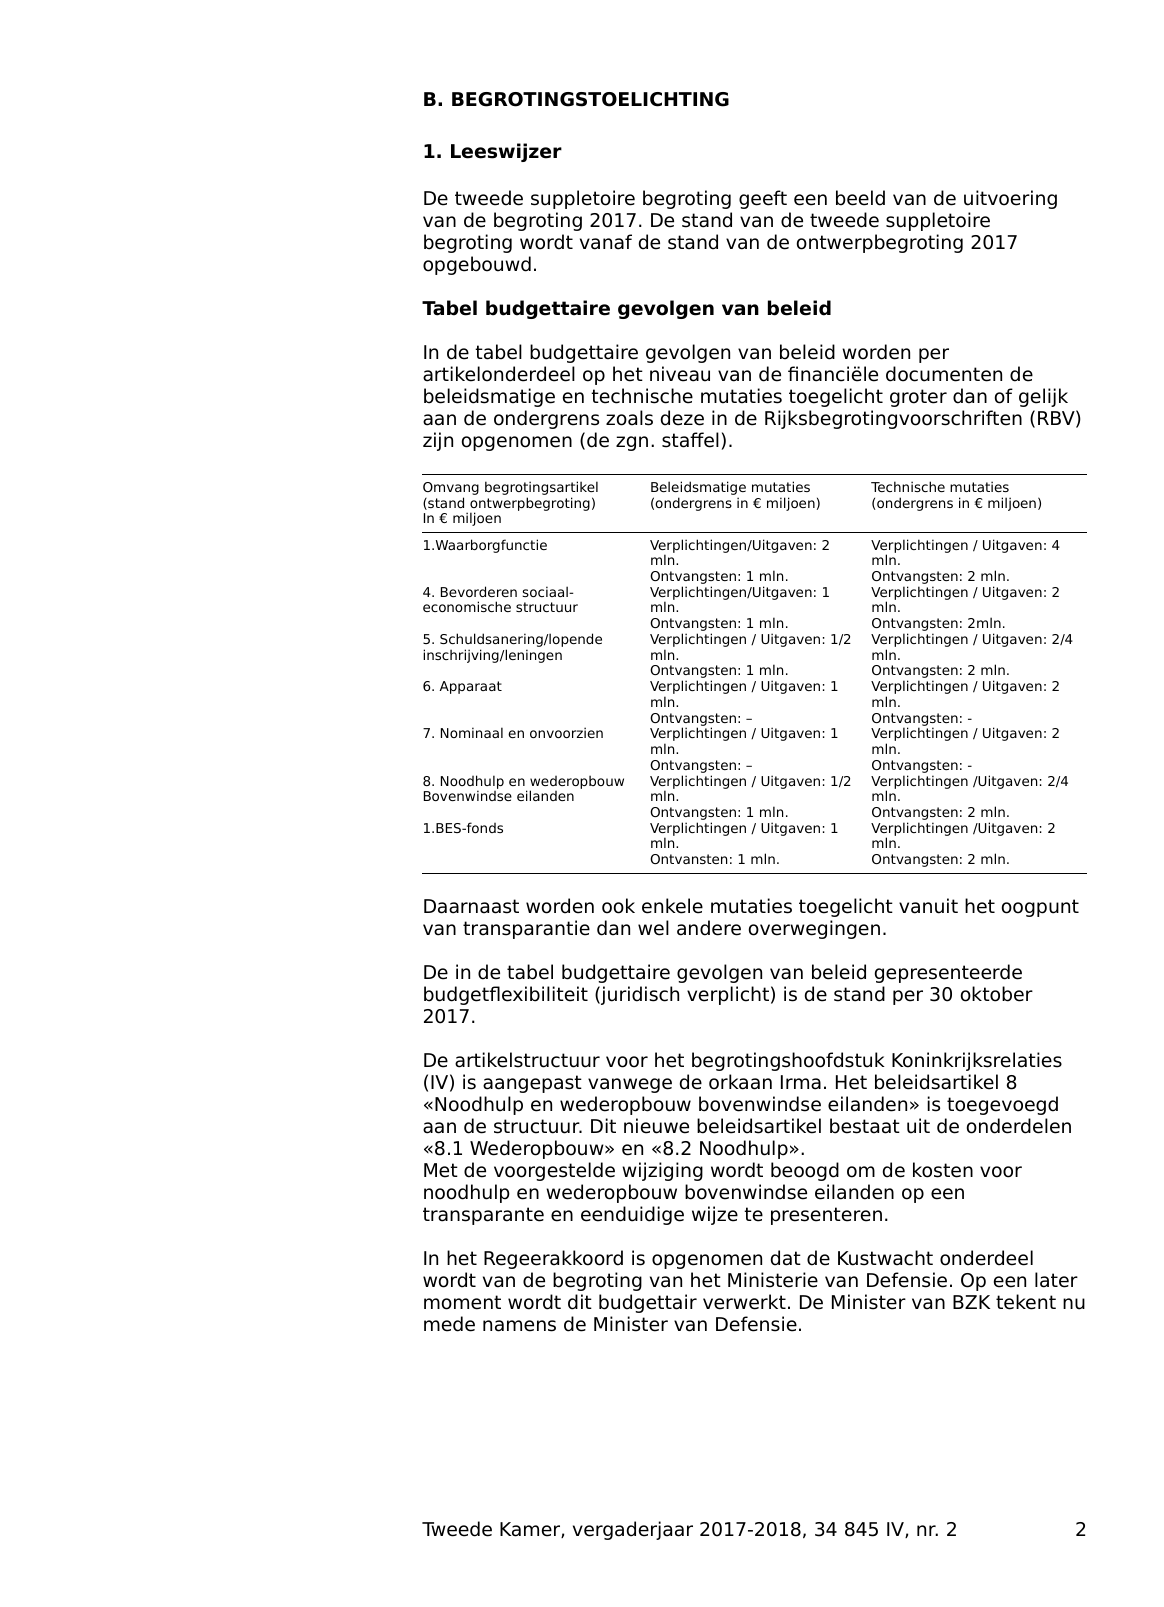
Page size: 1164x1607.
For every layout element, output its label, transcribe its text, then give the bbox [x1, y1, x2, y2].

table_cell Verplichtingen / Uitgaven: 1 mln. Ontvansten: 1 mln. [644, 821, 865, 872]
table_cell 7. Nominaal en onvoorzien [422, 726, 644, 773]
table_cell 5. Schuldsanering/lopende inschrijving/leningen [422, 632, 644, 679]
text Daarnaast worden ook enkele mutaties toegelicht vanuit het oogpunt van transparantie dan wel andere overwegingen. [422, 896, 1087, 939]
table_cell Verplichtingen /Uitgaven: 2 mln. Ontvangsten: 2 mln. [865, 821, 1087, 872]
table_cell Verplichtingen /Uitgaven: 2/4 mln. Ontvangsten: 2 mln. [865, 773, 1087, 821]
subtitle 1. Leeswijzer [422, 141, 1087, 163]
table_cell 4. Bevorderen sociaal-economische structuur [422, 585, 644, 632]
text In de tabel budgettaire gevolgen van beleid worden per artikelonderdeel op het niveau van de financiële documenten de beleidsmatige en technische mutaties toegelicht groter dan of gelijk aan de ondergrens zoals deze in de Rijksbegrotingvoorschriften (RBV) zijn opgenomen (de zgn. staffel). [422, 342, 1087, 452]
table_cell Verplichtingen / Uitgaven: 2 mln. Ontvangsten: 2mln. [865, 585, 1087, 632]
table_header Beleidsmatige mutaties (ondergrens in € miljoen) [644, 475, 865, 532]
table_header Omvang begrotingsartikel (stand ontwerpbegroting) In € miljoen [422, 475, 644, 532]
table_cell Verplichtingen / Uitgaven: 1/2 mln. Ontvangsten: 1 mln. [644, 773, 865, 821]
table_header Technische mutaties (ondergrens in € miljoen) [865, 475, 1087, 532]
text De in de tabel budgettaire gevolgen van beleid gepresenteerde budgetflexibiliteit (juridisch verplicht) is de stand per 30 oktober 2017. [422, 962, 1087, 1028]
table_cell 8. Noodhulp en wederopbouw Bovenwindse eilanden [422, 773, 644, 821]
text In het Regeerakkoord is opgenomen dat de Kustwacht onderdeel wordt van de begroting van het Ministerie van Defensie. Op een later moment wordt dit budgettair verwerkt. De Minister van BZK tekent nu mede namens de Minister van Defensie. [422, 1248, 1087, 1336]
text De tweede suppletoire begroting geeft een beeld van de uitvoering van de begroting 2017. De stand van de tweede suppletoire begroting wordt vanaf de stand van de ontwerpbegroting 2017 opgebouwd. [422, 188, 1087, 276]
table_cell Verplichtingen / Uitgaven: 2/4 mln. Ontvangsten: 2 mln. [865, 632, 1087, 679]
table_cell Verplichtingen/Uitgaven: 1 mln. Ontvangsten: 1 mln. [644, 585, 865, 632]
text De artikelstructuur voor het begrotingshoofdstuk Koninkrijksrelaties (IV) is aangepast vanwege de orkaan Irma. Het beleidsartikel 8 «Noodhulp en wederopbouw bovenwindse eilanden» is toegevoegd aan de structuur. Dit nieuwe beleidsartikel bestaat uit de onderdelen «8.1 Wederopbouw» en «8.2 Noodhulp». [422, 1050, 1087, 1160]
table_cell 1.BES-fonds [422, 821, 644, 872]
table_cell Verplichtingen / Uitgaven: 1/2 mln. Ontvangsten: 1 mln. [644, 632, 865, 679]
table_cell 6. Apparaat [422, 679, 644, 726]
table_cell Verplichtingen / Uitgaven: 1 mln. Ontvangsten: – [644, 679, 865, 726]
table_cell Verplichtingen / Uitgaven: 4 mln. Ontvangsten: 2 mln. [865, 533, 1087, 584]
table_cell Verplichtingen / Uitgaven: 1 mln. Ontvangsten: – [644, 726, 865, 773]
table_cell 1.Waarborgfunctie [422, 533, 644, 584]
subtitle Tabel budgettaire gevolgen van beleid [422, 298, 1087, 320]
subtitle B. BEGROTINGSTOELICHTING [422, 89, 1087, 111]
table_cell Verplichtingen / Uitgaven: 2 mln. Ontvangsten: - [865, 679, 1087, 726]
text Met de voorgestelde wijziging wordt beoogd om de kosten voor noodhulp en wederopbouw bovenwindse eilanden op een transparante en eenduidige wijze te presenteren. [422, 1160, 1087, 1226]
table_cell Verplichtingen/Uitgaven: 2 mln. Ontvangsten: 1 mln. [644, 533, 865, 584]
table_cell Verplichtingen / Uitgaven: 2 mln. Ontvangsten: - [865, 726, 1087, 773]
